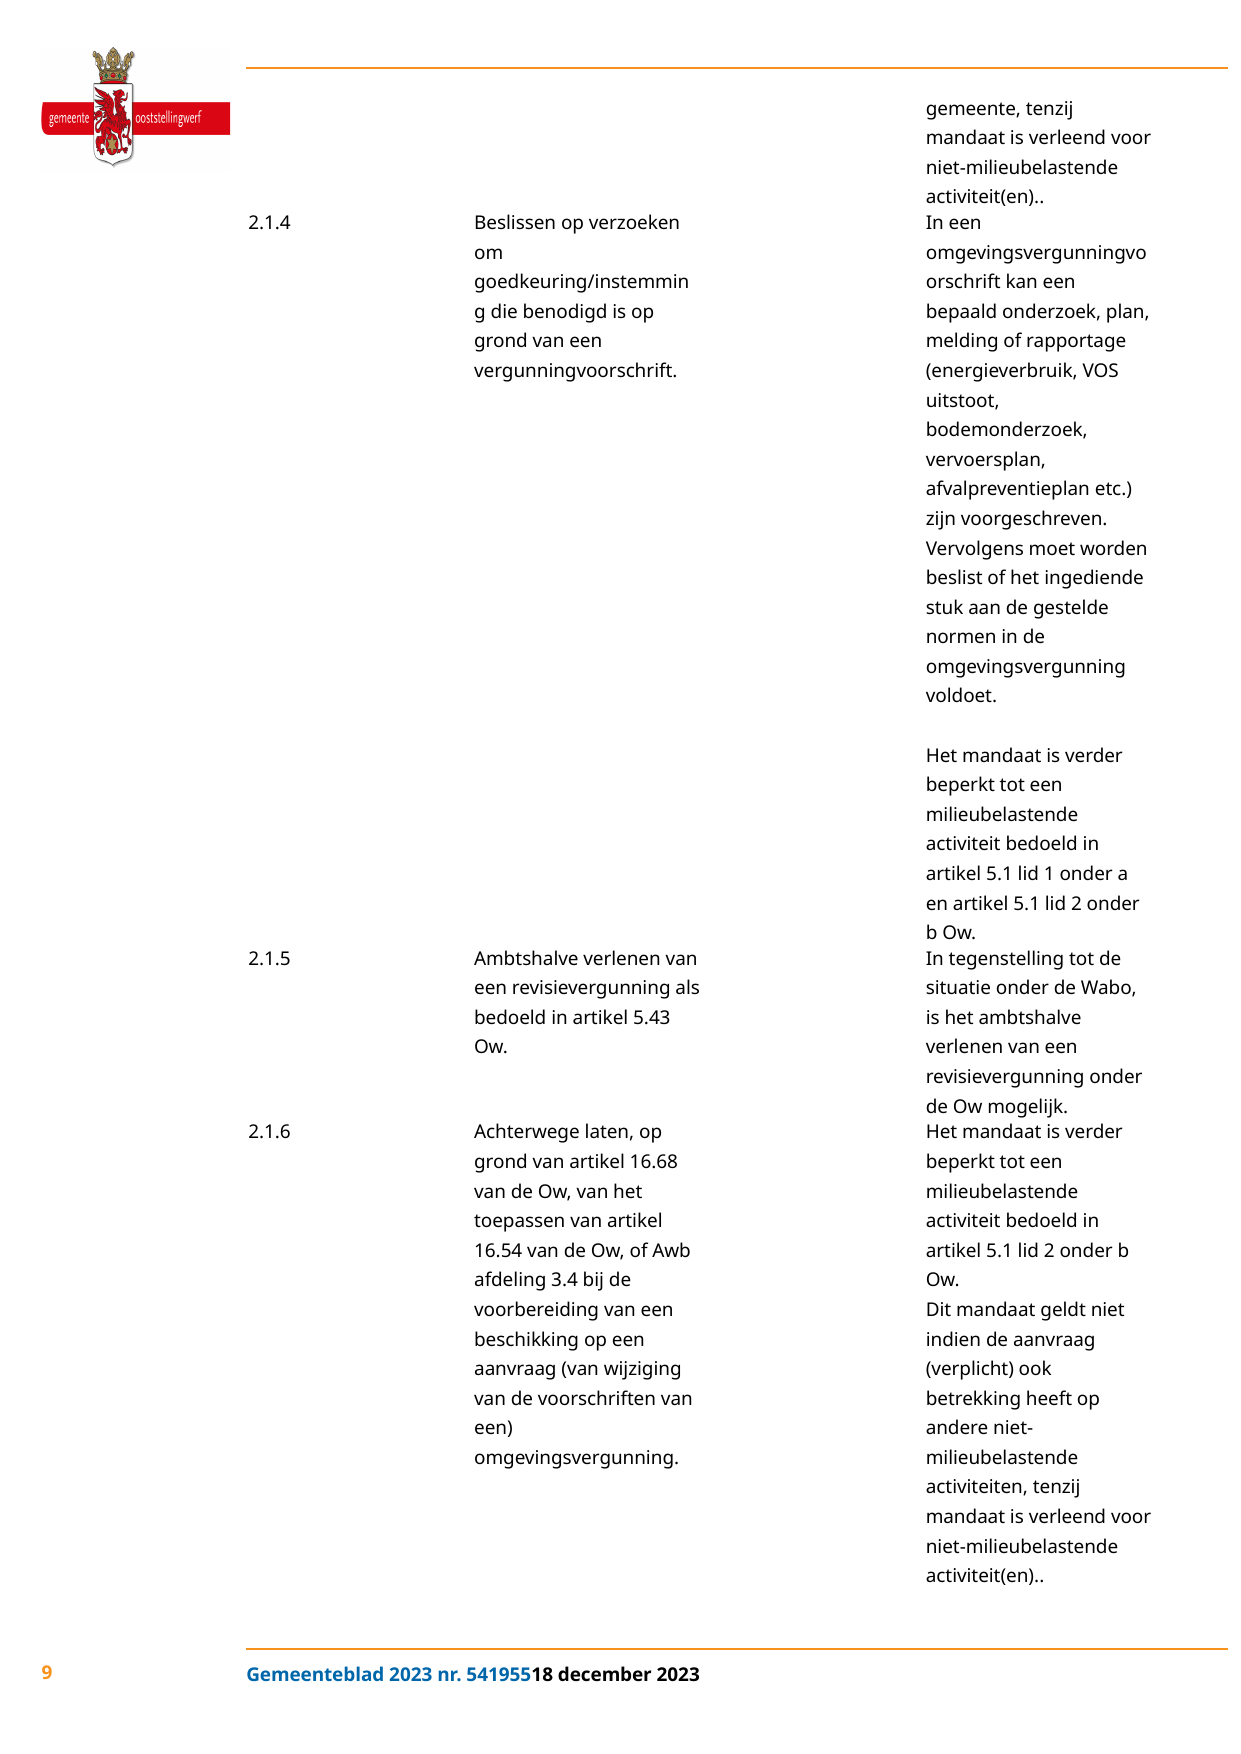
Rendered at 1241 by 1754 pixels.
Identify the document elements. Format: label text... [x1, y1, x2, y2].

table_cell In een omgevingsvergunningvoorschrift kan een bepaald onderzoek, plan, melding of rapportage (energieverbruik, VOS uitstoot, bodemonderzoek, vervoersplan, afvalpreventieplan etc.) zijn voorgeschreven. Vervolgens moet worden beslist of het ingediende stuk aan de gestelde normen in de omgevingsvergunning voldoet. Het mandaat is verder beperkt tot een milieubelastende activiteit bedoeld in artikel 5.1 lid 1 onder a en artikel 5.1 lid 2 onder b Ow. [926, 209, 1152, 945]
picture [41, 47, 231, 172]
table_cell 2.1.5 [248, 945, 474, 1119]
table_cell Achterwege laten, op grond van artikel 16.68 van de Ow, van het toepassen van artikel 16.54 van de Ow, of Awb afdeling 3.4 bij de voorbereiding van een beschikking op een aanvraag (van wijziging van de voorschriften van een) omgevingsvergunning. [474, 1119, 700, 1588]
table_cell [700, 209, 926, 945]
table_cell 2.1.6 [248, 1119, 474, 1588]
table_cell gemeente, tenzij mandaat is verleend voor niet-milieubelastende activiteit(en).. [926, 95, 1152, 209]
table_cell Het mandaat is verder beperkt tot een milieubelastende activiteit bedoeld in artikel 5.1 lid 2 onder b Ow. Dit mandaat geldt niet indien de aanvraag (verplicht) ook betrekking heeft op andere niet-milieubelastende activiteiten, tenzij mandaat is verleend voor niet-milieubelastende activiteit(en).. [926, 1119, 1152, 1588]
table_cell [248, 95, 474, 209]
table_cell In tegenstelling tot de situatie onder de Wabo, is het ambtshalve verlenen van een revisievergunning onder de Ow mogelijk. [926, 945, 1152, 1119]
table_cell [700, 945, 926, 1119]
table_cell [700, 1119, 926, 1588]
table_cell 2.1.4 [248, 209, 474, 945]
table_cell [474, 95, 700, 209]
table_cell Ambtshalve verlenen van een revisievergunning als bedoeld in artikel 5.43 Ow. [474, 945, 700, 1119]
table_cell [700, 95, 926, 209]
table_cell Beslissen op verzoeken om goedkeuring/instemming die benodigd is op grond van een vergunningvoorschrift. [474, 209, 700, 945]
